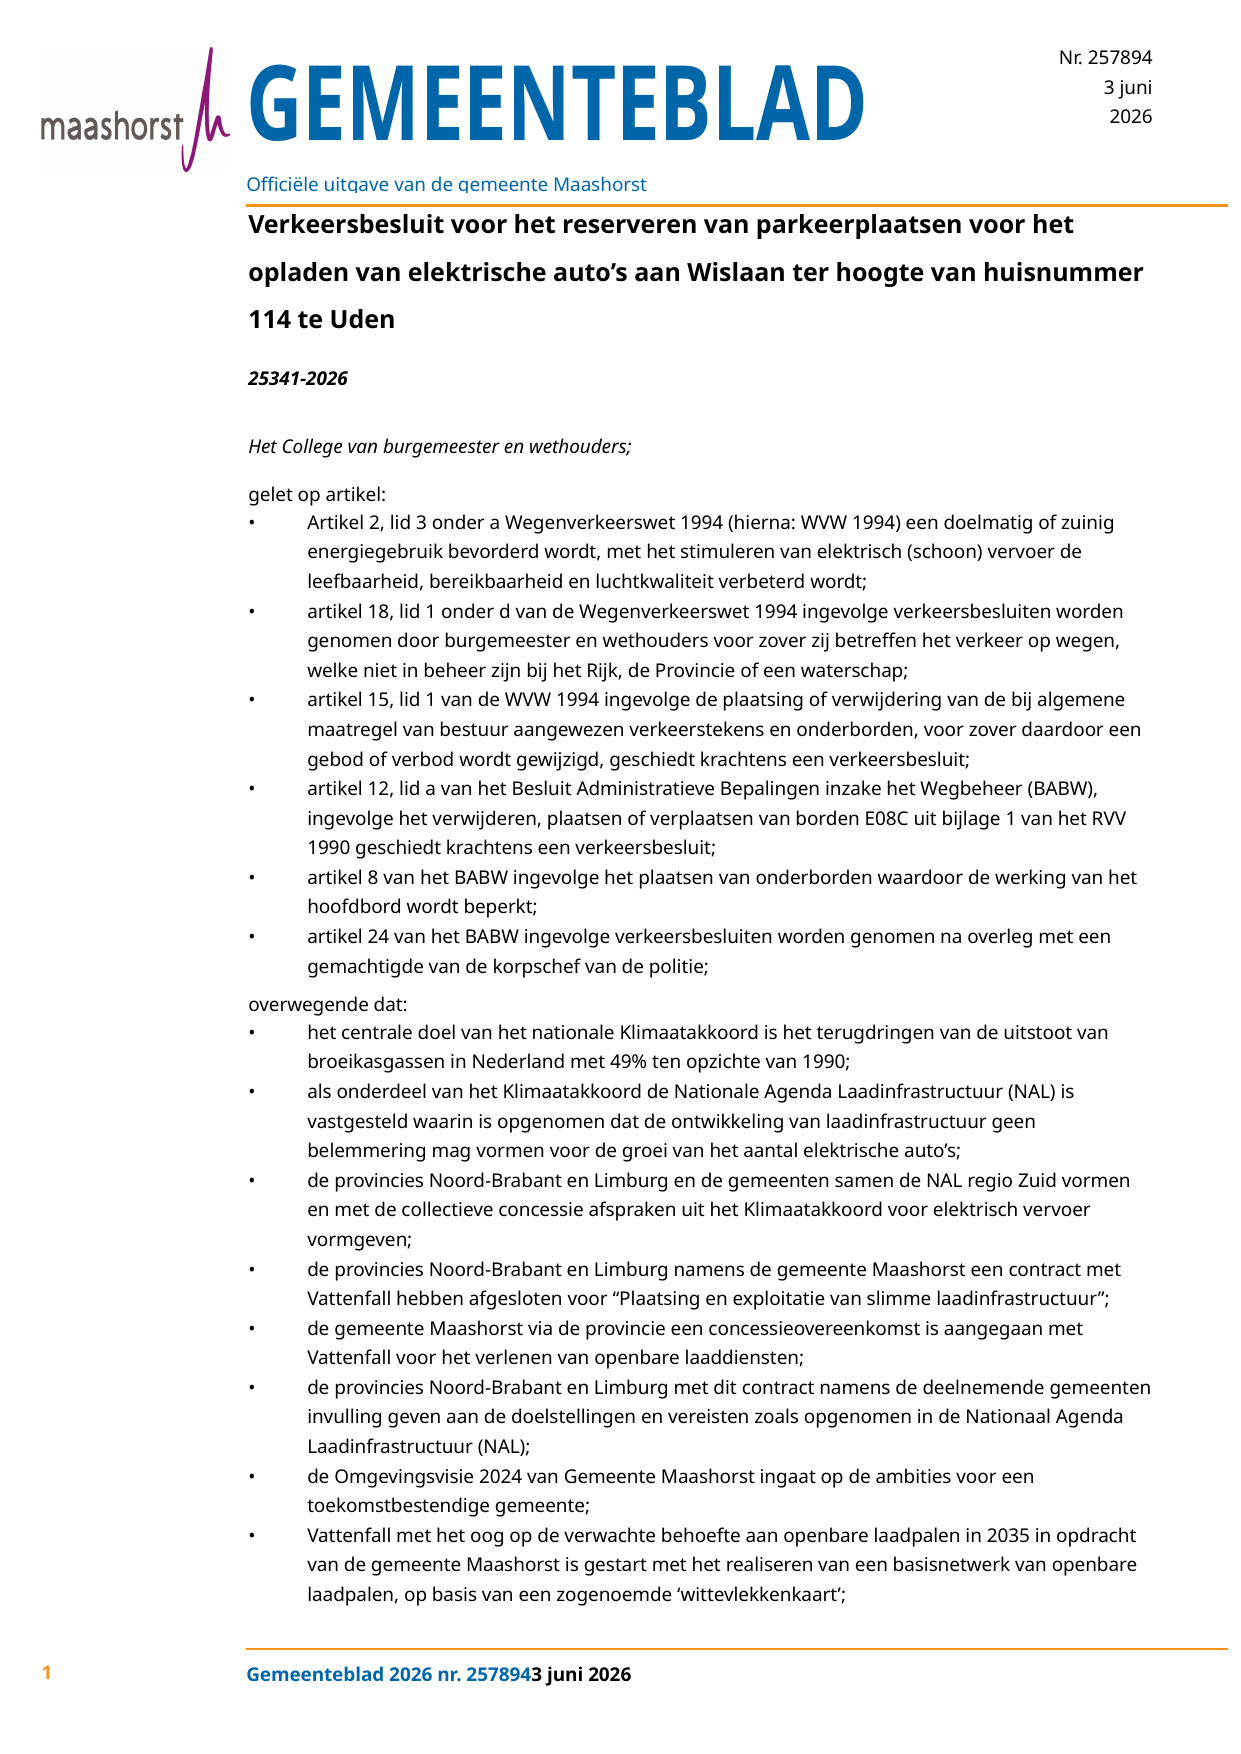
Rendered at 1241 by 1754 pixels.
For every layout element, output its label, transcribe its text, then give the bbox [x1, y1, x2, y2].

list artikel 8 van het BABW ingevolge het plaatsen van onderborden waardoor de werking van het hoofdbord wordt beperkt; [248, 864, 1152, 919]
list artikel 12, lid a van het Besluit Administratieve Bepalingen inzake het Wegbeheer (BABW), ingevolge het verwijderen, plaatsen of verplaatsen van borden E08C uit bijlage 1 van het RVV 1990 geschiedt krachtens een verkeersbesluit; [248, 775, 1152, 860]
picture [41, 47, 231, 172]
list de provincies Noord-Brabant en Limburg namens de gemeente Maashorst een contract met Vattenfall hebben afgesloten voor “Plaatsing en exploitatie van slimme laadinfrastructuur”; [248, 1256, 1152, 1311]
list artikel 24 van het BABW ingevolge verkeersbesluiten worden genomen na overleg met een gemachtigde van de korpschef van de politie; [248, 923, 1152, 979]
list de gemeente Maashorst via de provincie een concessieovereenkomst is aangegaan met Vattenfall voor het verlenen van openbare laaddiensten; [248, 1315, 1152, 1370]
list Vattenfall met het oog op de verwachte behoefte aan openbare laadpalen in 2035 in opdracht van de gemeente Maashorst is gestart met het realiseren van een basisnetwerk van openbare laadpalen, op basis van een zogenoemde ‘wittevlekkenkaart’; [248, 1522, 1152, 1607]
list de provincies Noord-Brabant en Limburg en de gemeenten samen de NAL regio Zuid vormen en met de collectieve concessie afspraken uit het Klimaatakkoord voor elektrisch vervoer vormgeven; [248, 1167, 1152, 1252]
text 25341-2026 [248, 366, 1152, 391]
text gelet op artikel: [248, 481, 1152, 507]
list artikel 15, lid 1 van de WVW 1994 ingevolge de plaatsing of verwijdering van de bij algemene maatregel van bestuur aangewezen verkeerstekens en onderborden, voor zover daardoor een gebod of verbod wordt gewijzigd, geschiedt krachtens een verkeersbesluit; [248, 687, 1152, 772]
text Het College van burgemeester en wethouders; [248, 433, 1152, 459]
text overwegende dat: [248, 991, 1152, 1017]
list de provincies Noord-Brabant en Limburg met dit contract namens de deelnemende gemeenten invulling geven aan de doelstellingen en vereisten zoals opgenomen in de Nationaal Agenda Laadinfrastructuur (NAL); [248, 1374, 1152, 1459]
list Artikel 2, lid 3 onder a Wegenverkeerswet 1994 (hierna: WVW 1994) een doelmatig of zuinig energiegebruik bevorderd wordt, met het stimuleren van elektrisch (schoon) vervoer de leefbaarheid, bereikbaarheid en luchtkwaliteit verbeterd wordt; [248, 509, 1152, 594]
text Verkeersbesluit voor het reserveren van parkeerplaatsen voor het opladen van elektrische auto’s aan Wislaan ter hoogte van huisnummer 114 te Uden [248, 207, 1152, 336]
list de Omgevingsvisie 2024 van Gemeente Maashorst ingaat op de ambities voor een toekomstbestendige gemeente; [248, 1463, 1152, 1518]
list als onderdeel van het Klimaatakkoord de Nationale Agenda Laadinfrastructuur (NAL) is vastgesteld waarin is opgenomen dat de ontwikkeling van laadinfrastructuur geen belemmering mag vormen voor de groei van het aantal elektrische auto’s; [248, 1078, 1152, 1163]
list artikel 18, lid 1 onder d van de Wegenverkeerswet 1994 ingevolge verkeersbesluiten worden genomen door burgemeester en wethouders voor zover zij betreffen het verkeer op wegen, welke niet in beheer zijn bij het Rijk, de Provincie of een waterschap; [248, 598, 1152, 683]
list het centrale doel van het nationale Klimaatakkoord is het terugdringen van de uitstoot van broeikasgassen in Nederland met 49% ten opzichte van 1990; [248, 1019, 1152, 1074]
